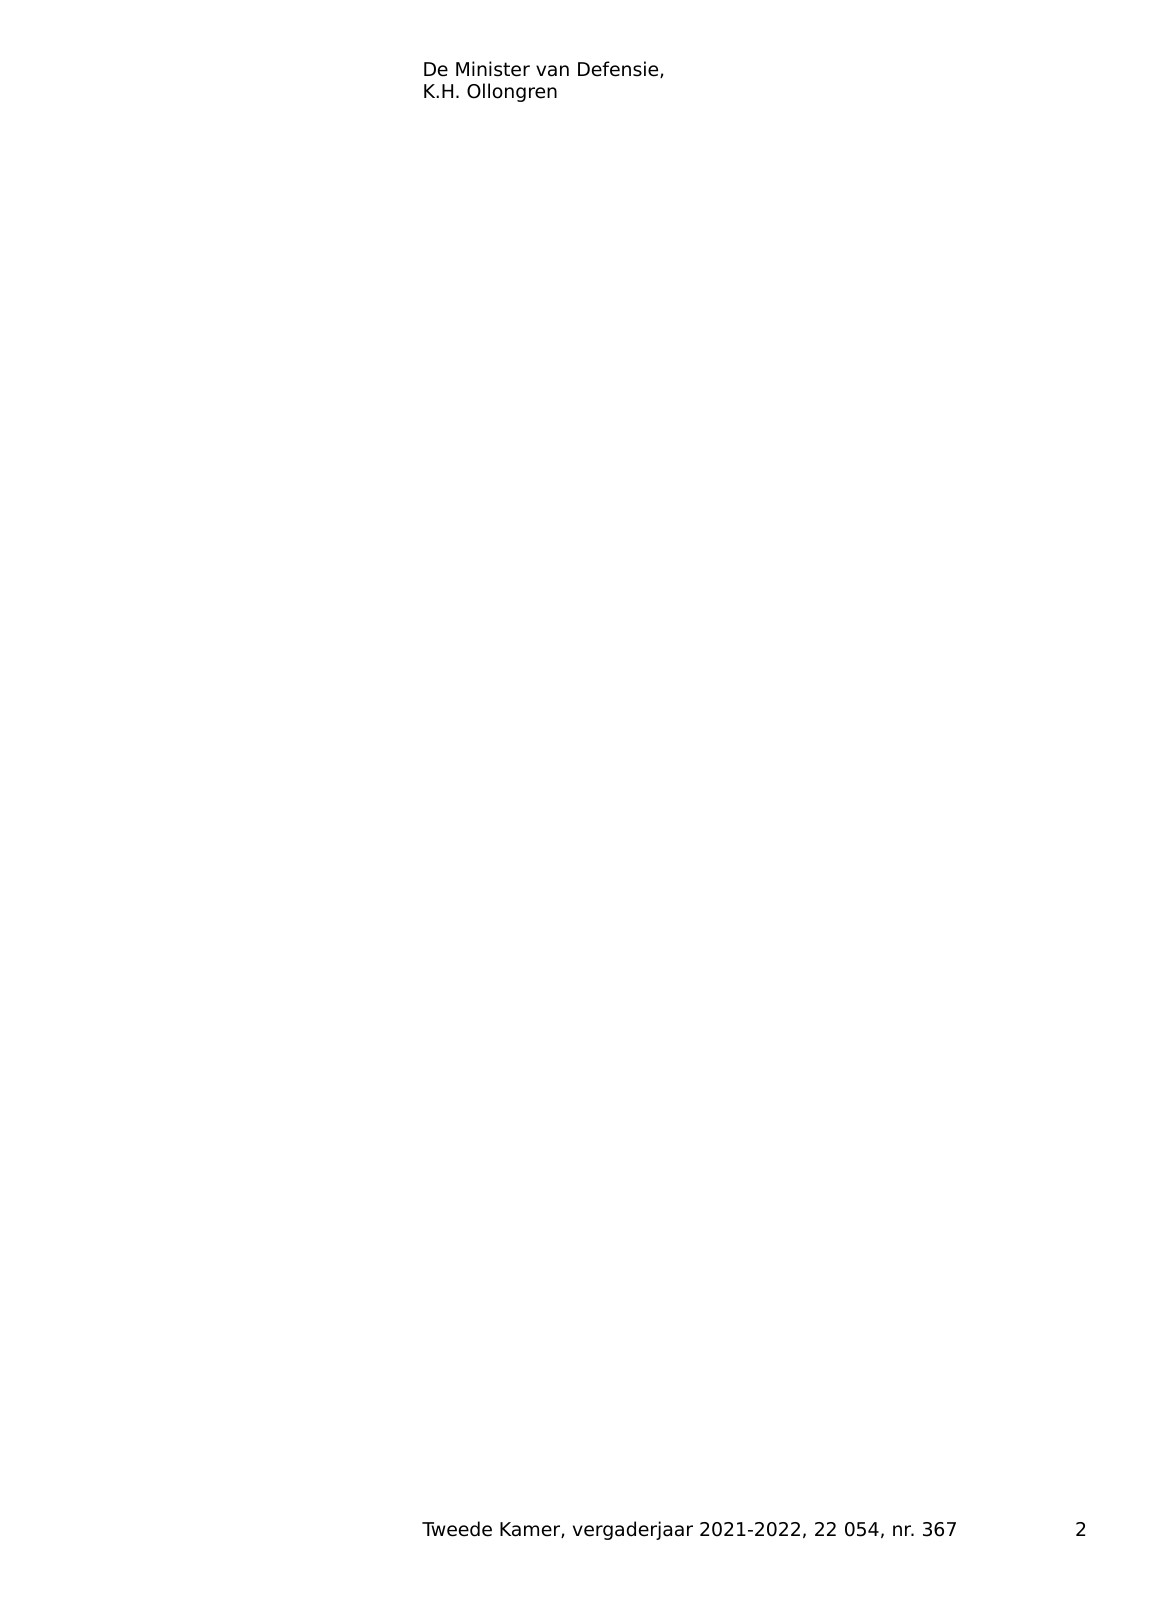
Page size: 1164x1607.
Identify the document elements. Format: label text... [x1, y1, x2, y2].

text De Minister van Defensie, K.H. Ollongren [422, 59, 1087, 103]
